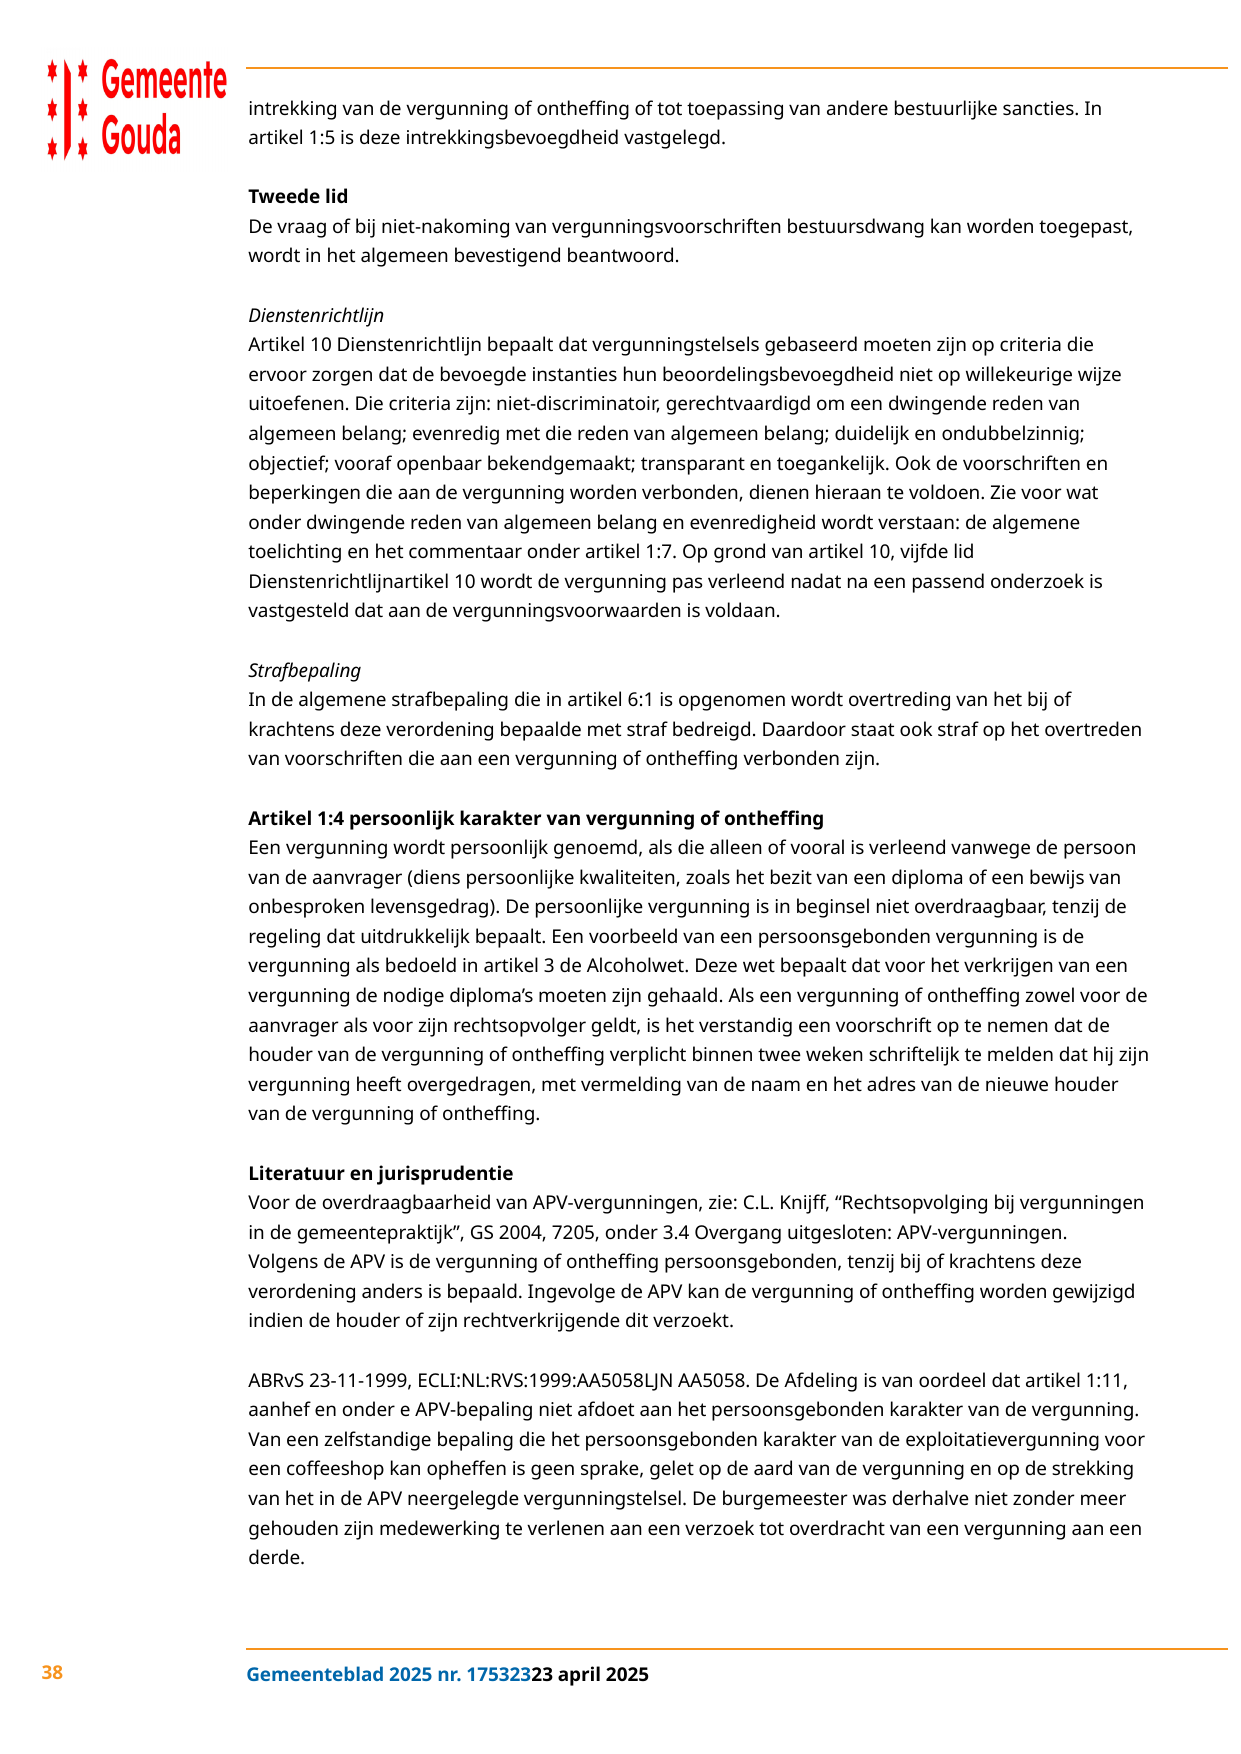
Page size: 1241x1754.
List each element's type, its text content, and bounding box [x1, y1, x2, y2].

text De vraag of bij niet-nakoming van vergunningsvoorschriften bestuursdwang kan worden toegepast, wordt in het algemeen bevestigend beantwoord. [248, 213, 1152, 268]
text intrekking van de vergunning of ontheffing of tot toepassing van andere bestuurlijke sancties. In artikel 1:5 is deze intrekkingsbevoegdheid vastgelegd. [248, 95, 1152, 150]
text In de algemene strafbepaling die in artikel 6:1 is opgenomen wordt overtreding van het bij of krachtens deze verordening bepaalde met straf bedreigd. Daardoor staat ook straf op het overtreden van voorschriften die aan een vergunning of ontheffing verbonden zijn. [248, 686, 1152, 771]
picture [41, 47, 231, 172]
text Volgens de APV is de vergunning of ontheffing persoonsgebonden, tenzij bij of krachtens deze verordening anders is bepaald. Ingevolge de APV kan de vergunning of ontheffing worden gewijzigd indien de houder of zijn rechtverkrijgende dit verzoekt. [248, 1248, 1152, 1333]
text Voor de overdraagbaarheid van APV-vergunningen, zie: C.L. Knijff, “Rechtsopvolging bij vergunningen in de gemeentepraktijk”, GS 2004, 7205, onder 3.4 Overgang uitgesloten: APV-vergunningen. [248, 1189, 1152, 1245]
text Artikel 1:4 persoonlijk karakter van vergunning of ontheffing [248, 805, 1152, 831]
text Dienstenrichtlijn [248, 302, 1152, 328]
text Literatuur en jurisprudentie [248, 1160, 1152, 1186]
text ABRvS 23-11-1999, ECLI:NL:RVS:1999:AA5058LJN AA5058. De Afdeling is van oordeel dat artikel 1:11, aanhef en onder e APV-bepaling niet afdoet aan het persoonsgebonden karakter van de vergunning. Van een zelfstandige bepaling die het persoonsgebonden karakter van de exploitatievergunning voor een coffeeshop kan opheffen is geen sprake, gelet op de aard van de vergunning en op de strekking van het in de APV neergelegde vergunningstelsel. De burgemeester was derhalve niet zonder meer gehouden zijn medewerking te verlenen aan een verzoek tot overdracht van een vergunning aan een derde. [248, 1367, 1152, 1570]
text Artikel 10 Dienstenrichtlijn bepaalt dat vergunningstelsels gebaseerd moeten zijn op criteria die ervoor zorgen dat de bevoegde instanties hun beoordelingsbevoegdheid niet op willekeurige wijze uitoefenen. Die criteria zijn: niet-discriminatoir, gerechtvaardigd om een dwingende reden van algemeen belang; evenredig met die reden van algemeen belang; duidelijk en ondubbelzinnig; objectief; vooraf openbaar bekendgemaakt; transparant en toegankelijk. Ook de voorschriften en beperkingen die aan de vergunning worden verbonden, dienen hieraan te voldoen. Zie voor wat onder dwingende reden van algemeen belang en evenredigheid wordt verstaan: de algemene toelichting en het commentaar onder artikel 1:7. Op grond van artikel 10, vijfde lid Dienstenrichtlijnartikel 10 wordt de vergunning pas verleend nadat na een passend onderzoek is vastgesteld dat aan de vergunningsvoorwaarden is voldaan. [248, 331, 1152, 623]
text Tweede lid [248, 183, 1152, 209]
text Strafbepaling [248, 657, 1152, 683]
text Een vergunning wordt persoonlijk genoemd, als die alleen of vooral is verleend vanwege de persoon van de aanvrager (diens persoonlijke kwaliteiten, zoals het bezit van een diploma of een bewijs van onbesproken levensgedrag). De persoonlijke vergunning is in beginsel niet overdraagbaar, tenzij de regeling dat uitdrukkelijk bepaalt. Een voorbeeld van een persoonsgebonden vergunning is de vergunning als bedoeld in artikel 3 de Alcoholwet. Deze wet bepaalt dat voor het verkrijgen van een vergunning de nodige diploma’s moeten zijn gehaald. Als een vergunning of ontheffing zowel voor de aanvrager als voor zijn rechtsopvolger geldt, is het verstandig een voorschrift op te nemen dat de houder van de vergunning of ontheffing verplicht binnen twee weken schriftelijk te melden dat hij zijn vergunning heeft overgedragen, met vermelding van de naam en het adres van de nieuwe houder van de vergunning of ontheffing. [248, 834, 1152, 1126]
